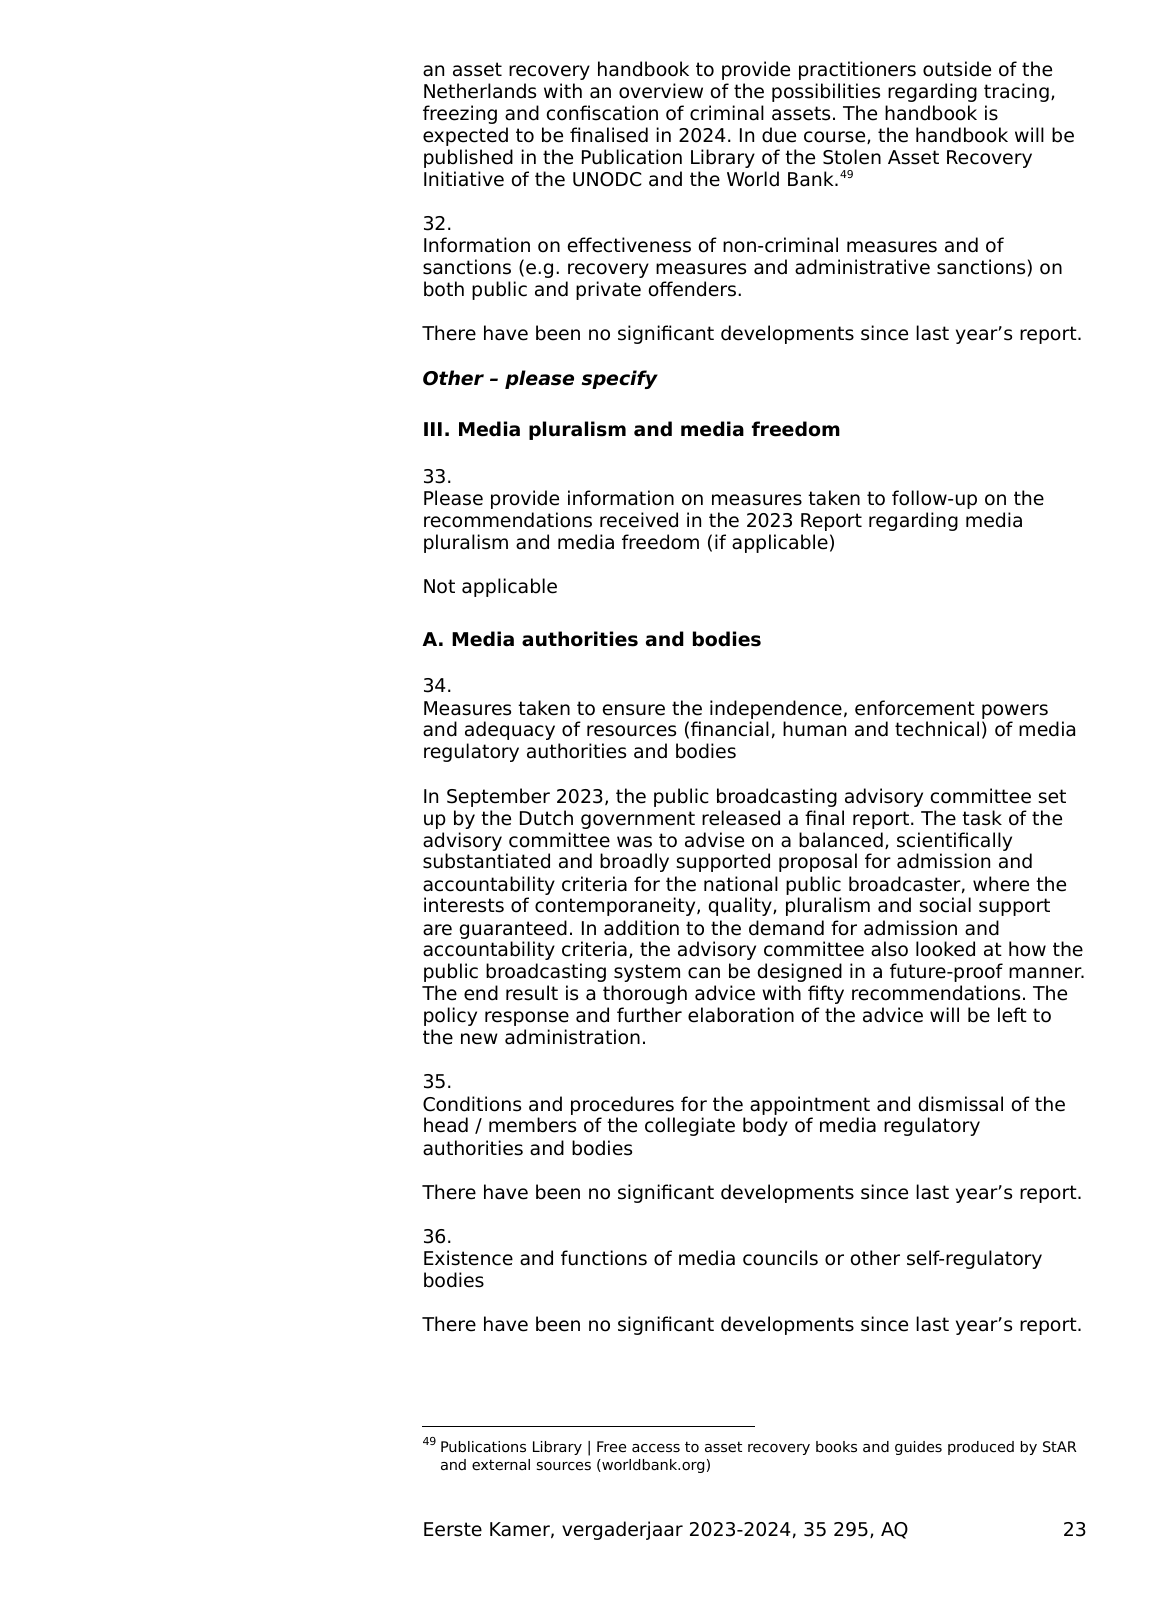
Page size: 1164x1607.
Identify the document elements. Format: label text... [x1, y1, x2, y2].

text Measures taken to ensure the independence, enforcement powers and adequacy of resources (financial, human and technical) of media regulatory authorities and bodies [422, 697, 1087, 763]
text Not applicable [422, 576, 1087, 598]
text 32. [422, 213, 1087, 235]
text Conditions and procedures for the appointment and dismissal of the head / members of the collegiate body of media regulatory authorities and bodies [422, 1093, 1087, 1159]
text an asset recovery handbook to provide practitioners outside of the Netherlands with an overview of the possibilities regarding tracing, freezing and confiscation of criminal assets. The handbook is expected to be finalised in 2024. In due course, the handbook will be published in the Publication Library of the Stolen Asset Recovery Initiative of the UNODC and the World Bank. [422, 59, 1087, 191]
text There have been no significant developments since last year’s report. [422, 323, 1087, 345]
text Please provide information on measures taken to follow-up on the recommendations received in the 2023 Report regarding media pluralism and media freedom (if applicable) [422, 488, 1087, 554]
text Information on effectiveness of non-criminal measures and of sanctions (e.g. recovery measures and administrative sanctions) on both public and private offenders. [422, 235, 1087, 301]
subtitle Other – please specify [422, 367, 1087, 389]
text 36. [422, 1226, 1087, 1248]
text Publications Library | Free access to asset recovery books and guides produced by StAR and external sources (worldbank.org) [422, 1435, 1087, 1474]
text Existence and functions of media councils or other self-regulatory bodies [422, 1248, 1087, 1292]
text 35. [422, 1071, 1087, 1093]
text There have been no significant developments since last year’s report. [422, 1314, 1087, 1336]
text 34. [422, 675, 1087, 697]
subtitle III. Media pluralism and media freedom [422, 419, 1087, 441]
text There have been no significant developments since last year’s report. [422, 1182, 1087, 1203]
text In September 2023, the public broadcasting advisory committee set up by the Dutch government released a final report. The task of the advisory committee was to advise on a balanced, scientifically substantiated and broadly supported proposal for admission and accountability criteria for the national public broadcaster, where the interests of contemporaneity, quality, pluralism and social support are guaranteed. In addition to the demand for admission and accountability criteria, the advisory committee also looked at how the public broadcasting system can be designed in a future-proof manner. The end result is a thorough advice with fifty recommendations. The policy response and further elaboration of the advice will be left to the new administration. [422, 786, 1087, 1049]
text 33. [422, 466, 1087, 488]
subtitle A. Media authorities and bodies [422, 628, 1087, 650]
